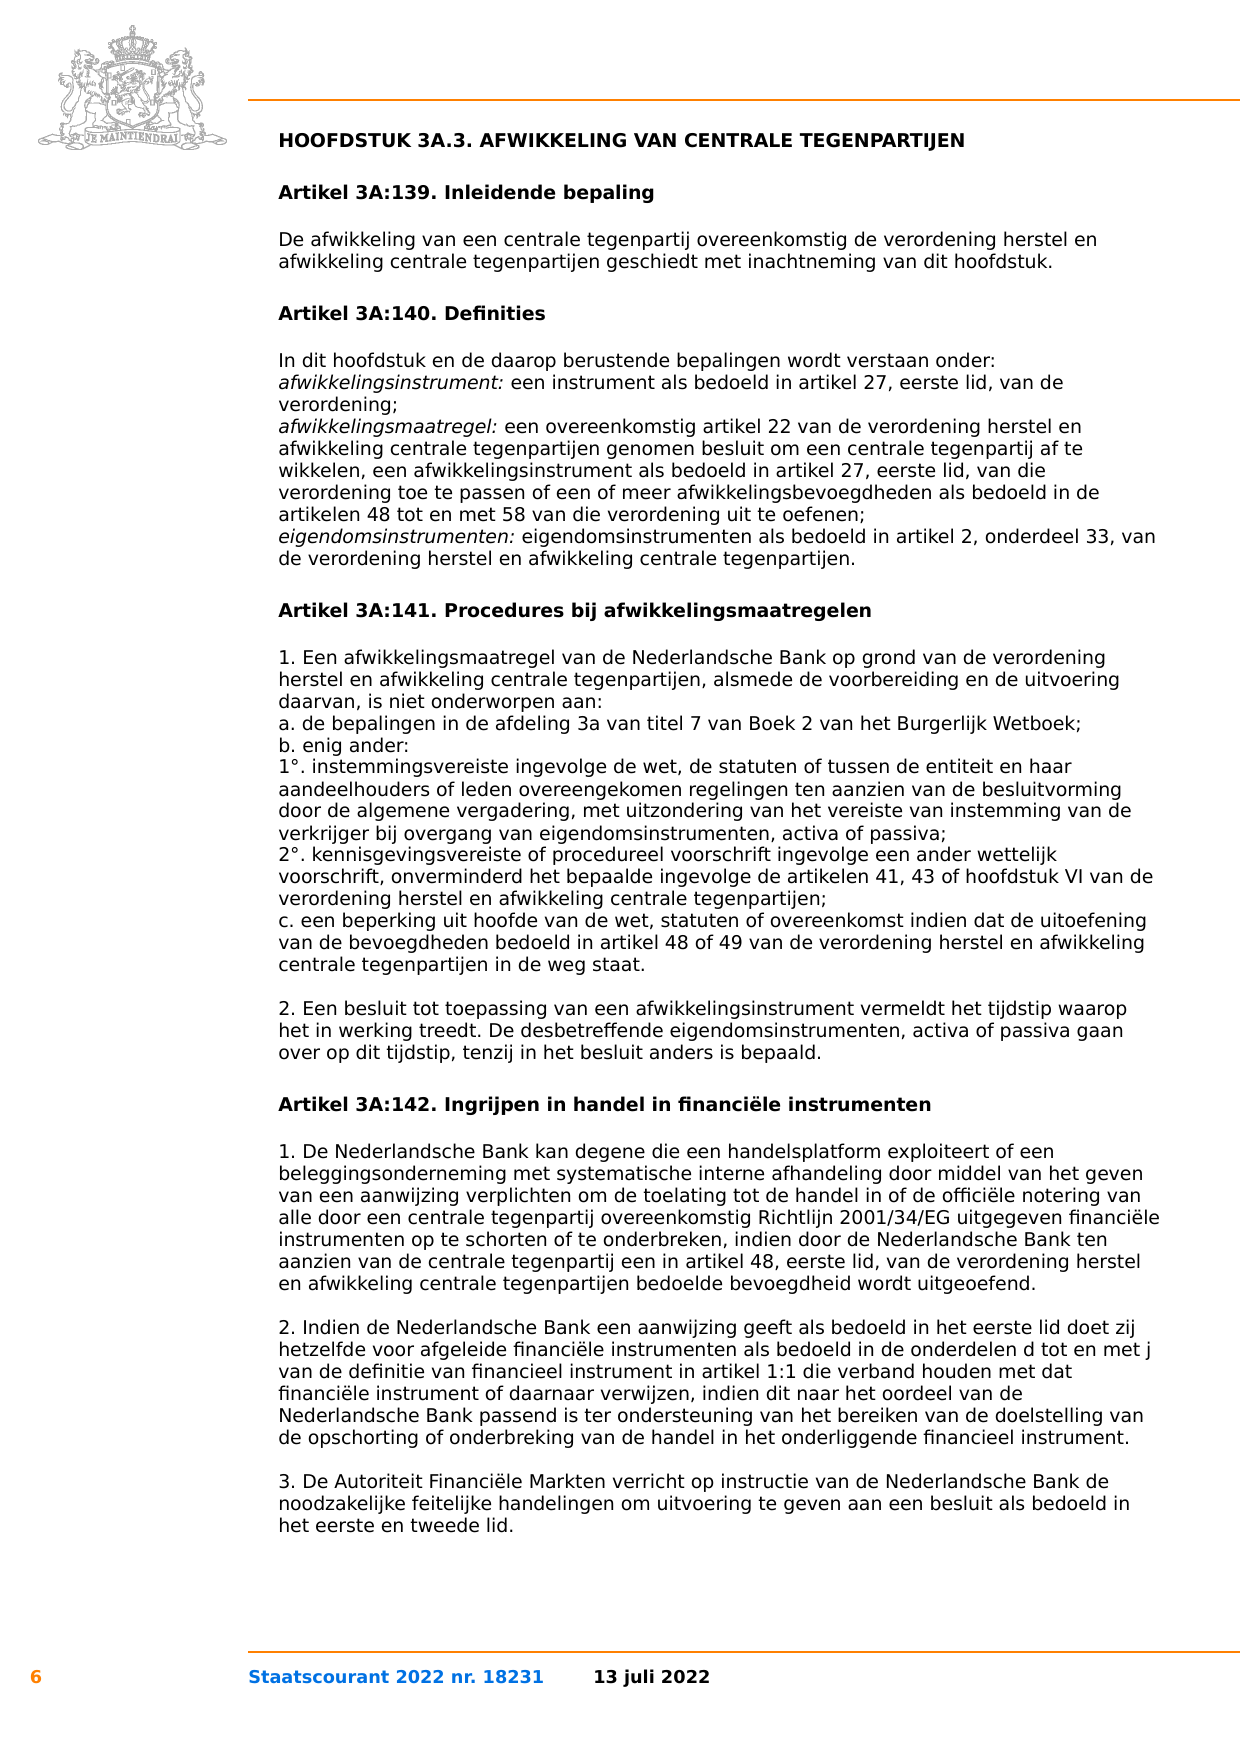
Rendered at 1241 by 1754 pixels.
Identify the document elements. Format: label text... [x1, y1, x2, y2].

subtitle HOOFDSTUK 3A.3. AFWIKKELING VAN CENTRALE TEGENPARTIJEN [278, 130, 1163, 152]
text c. een beperking uit hoofde van de wet, statuten of overeenkomst indien dat de uitoefening van de bevoegdheden bedoeld in artikel 48 of 49 van de verordening herstel en afwikkeling centrale tegenpartijen in de weg staat. [278, 910, 1163, 976]
text 3. De Autoriteit Financiële Markten verricht op instructie van de Nederlandsche Bank de noodzakelijke feitelijke handelingen om uitvoering te geven aan een besluit als bedoeld in het eerste en tweede lid. [278, 1471, 1163, 1536]
text De afwikkeling van een centrale tegenpartij overeenkomstig de verordening herstel en afwikkeling centrale tegenpartijen geschiedt met inachtneming van dit hoofdstuk. [278, 229, 1163, 273]
subtitle Artikel 3A:142. Ingrijpen in handel in financiële instrumenten [278, 1094, 1163, 1116]
text eigendomsinstrumenten: eigendomsinstrumenten als bedoeld in artikel 2, onderdeel 33, van de verordening herstel en afwikkeling centrale tegenpartijen. [278, 526, 1163, 569]
text 2. Indien de Nederlandsche Bank een aanwijzing geeft als bedoeld in het eerste lid doet zij hetzelfde voor afgeleide financiële instrumenten als bedoeld in de onderdelen d tot en met j van de definitie van financieel instrument in artikel 1:1 die verband houden met dat financiële instrument of daarnaar verwijzen, indien dit naar het oordeel van de Nederlandsche Bank passend is ter ondersteuning van het bereiken van de doelstelling van de opschorting of onderbreking van de handel in het onderliggende financieel instrument. [278, 1317, 1163, 1449]
subtitle Artikel 3A:140. Definities [278, 303, 1163, 325]
subtitle Artikel 3A:141. Procedures bij afwikkelingsmaatregelen [278, 599, 1163, 622]
text b. enig ander: [278, 734, 1163, 756]
text afwikkelingsmaatregel: een overeenkomstig artikel 22 van de verordening herstel en afwikkeling centrale tegenpartijen genomen besluit om een centrale tegenpartij af te wikkelen, een afwikkelingsinstrument als bedoeld in artikel 27, eerste lid, van die verordening toe te passen of een of meer afwikkelingsbevoegdheden als bedoeld in de artikelen 48 tot en met 58 van die verordening uit te oefenen; [278, 416, 1163, 526]
text In dit hoofdstuk en de daarop berustende bepalingen wordt verstaan onder: [278, 350, 1163, 372]
text 1. De Nederlandsche Bank kan degene die een handelsplatform exploiteert of een beleggingsonderneming met systematische interne afhandeling door middel van het geven van een aanwijzing verplichten om de toelating tot de handel in of de officiële notering van alle door een centrale tegenpartij overeenkomstig Richtlijn 2001/34/EG uitgegeven financiële instrumenten op te schorten of te onderbreken, indien door de Nederlandsche Bank ten aanzien van de centrale tegenpartij een in artikel 48, eerste lid, van de verordening herstel en afwikkeling centrale tegenpartijen bedoelde bevoegdheid wordt uitgeoefend. [278, 1141, 1163, 1295]
subtitle Artikel 3A:139. Inleidende bepaling [278, 182, 1163, 204]
text 1. Een afwikkelingsmaatregel van de Nederlandsche Bank op grond van de verordening herstel en afwikkeling centrale tegenpartijen, alsmede de voorbereiding en de uitvoering daarvan, is niet onderworpen aan: [278, 647, 1163, 712]
picture [38, 25, 227, 150]
text 1°. instemmingsvereiste ingevolge de wet, de statuten of tussen de entiteit en haar aandeelhouders of leden overeengekomen regelingen ten aanzien van de besluitvorming door de algemene vergadering, met uitzondering van het vereiste van instemming van de verkrijger bij overgang van eigendomsinstrumenten, activa of passiva; [278, 756, 1163, 844]
text 2. Een besluit tot toepassing van een afwikkelingsinstrument vermeldt het tijdstip waarop het in werking treedt. De desbetreffende eigendomsinstrumenten, activa of passiva gaan over op dit tijdstip, tenzij in het besluit anders is bepaald. [278, 998, 1163, 1064]
text 2°. kennisgevingsvereiste of procedureel voorschrift ingevolge een ander wettelijk voorschrift, onverminderd het bepaalde ingevolge de artikelen 41, 43 of hoofdstuk VI van de verordening herstel en afwikkeling centrale tegenpartijen; [278, 844, 1163, 910]
text a. de bepalingen in de afdeling 3a van titel 7 van Boek 2 van het Burgerlijk Wetboek; [278, 712, 1163, 734]
text afwikkelingsinstrument: een instrument als bedoeld in artikel 27, eerste lid, van de verordening; [278, 372, 1163, 416]
